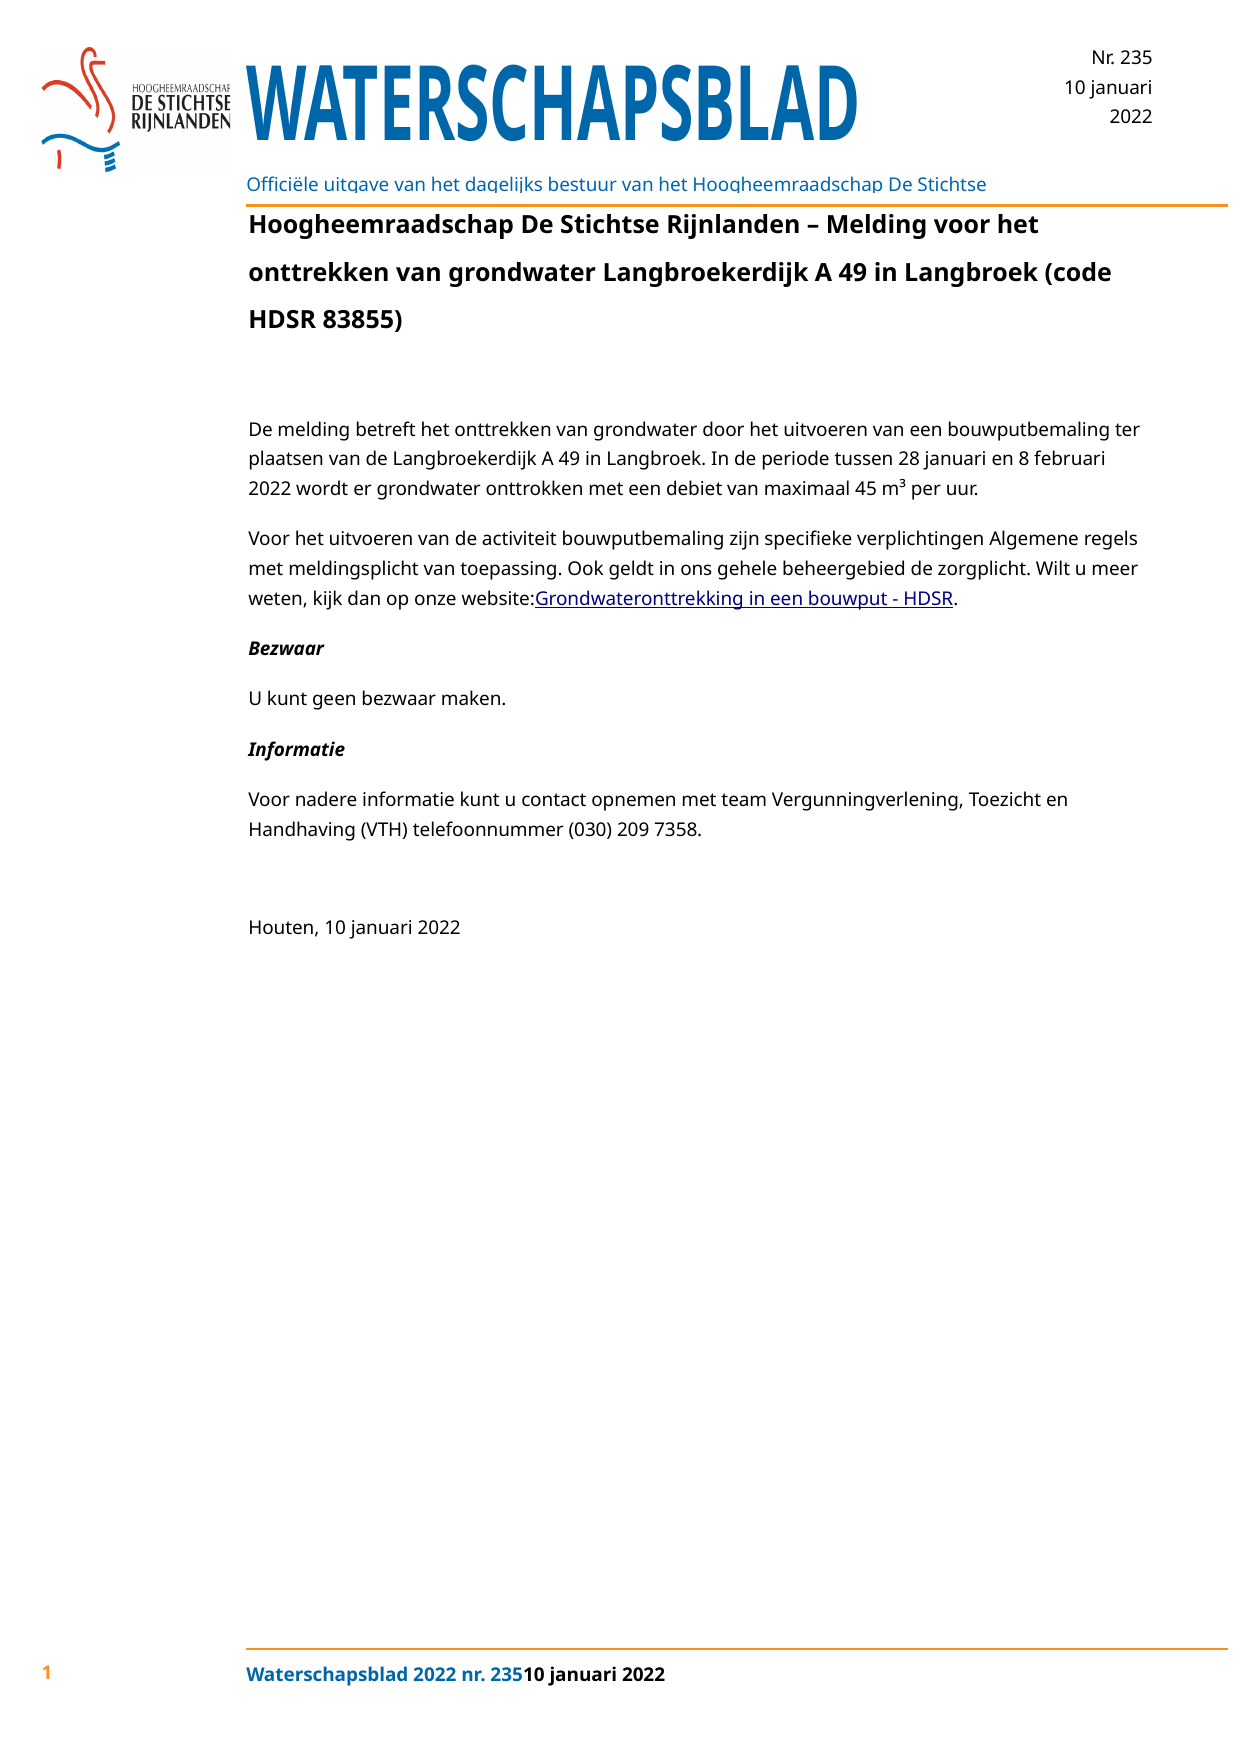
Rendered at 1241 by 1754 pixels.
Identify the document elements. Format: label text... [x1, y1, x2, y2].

text Informatie [248, 736, 1152, 762]
text U kunt geen bezwaar maken. [248, 686, 1152, 711]
text Bezwaar [248, 635, 1152, 661]
text Voor nadere informatie kunt u contact opnemen met team Vergunningverlening, Toezicht en Handhaving (VTH) telefoonnummer (030) 209 7358. [248, 786, 1152, 842]
text De melding betreft het onttrekken van grondwater door het uitvoeren van een bouwputbemaling ter plaatsen van de Langbroekerdijk A 49 in Langbroek. In de periode tussen 28 januari en 8 februari 2022 wordt er grondwater onttrokken met een debiet van maximaal 45 m³ per uur. [248, 416, 1152, 501]
picture [41, 47, 231, 172]
text Houten, 10 januari 2022 [248, 914, 1152, 940]
text Voor het uitvoeren van de activiteit bouwputbemaling zijn specifieke verplichtingen Algemene regels met meldingsplicht van toepassing. Ook geldt in ons gehele beheergebied de zorgplicht. Wilt u meer weten, kijk dan op onze website:Grondwateronttrekking in een bouwput - HDSR. [248, 526, 1152, 610]
text Hoogheemraadschap De Stichtse Rijnlanden – Melding voor het onttrekken van grondwater Langbroekerdijk A 49 in Langbroek (code HDSR 83855) [248, 207, 1152, 336]
